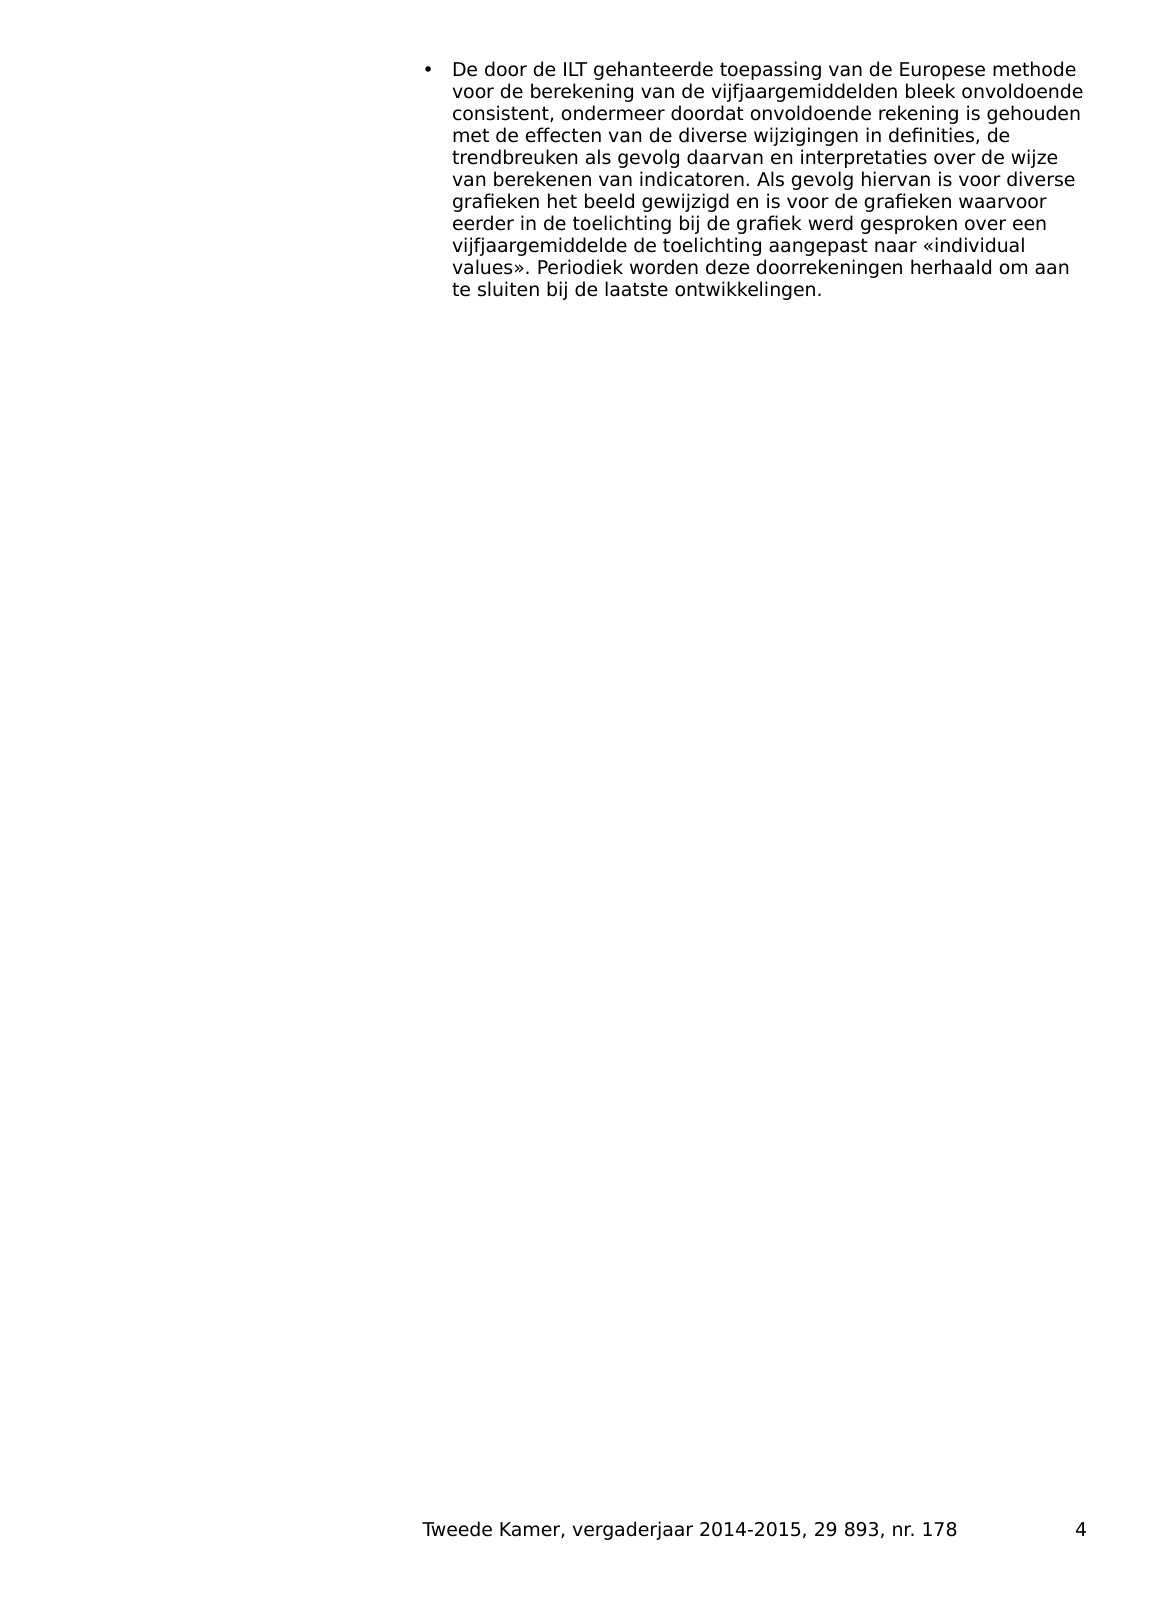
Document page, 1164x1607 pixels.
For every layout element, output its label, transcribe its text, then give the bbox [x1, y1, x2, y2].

text • De door de ILT gehanteerde toepassing van de Europese methode voor de berekening van de vijfjaargemiddelden bleek onvoldoende consistent, ondermeer doordat onvoldoende rekening is gehouden met de effecten van de diverse wijzigingen in definities, de trendbreuken als gevolg daarvan en interpretaties over de wijze van berekenen van indicatoren. Als gevolg hiervan is voor diverse grafieken het beeld gewijzigd en is voor de grafieken waarvoor eerder in de toelichting bij de grafiek werd gesproken over een vijfjaargemiddelde de toelichting aangepast naar «individual values». Periodiek worden deze doorrekeningen herhaald om aan te sluiten bij de laatste ontwikkelingen. [422, 59, 1087, 301]
